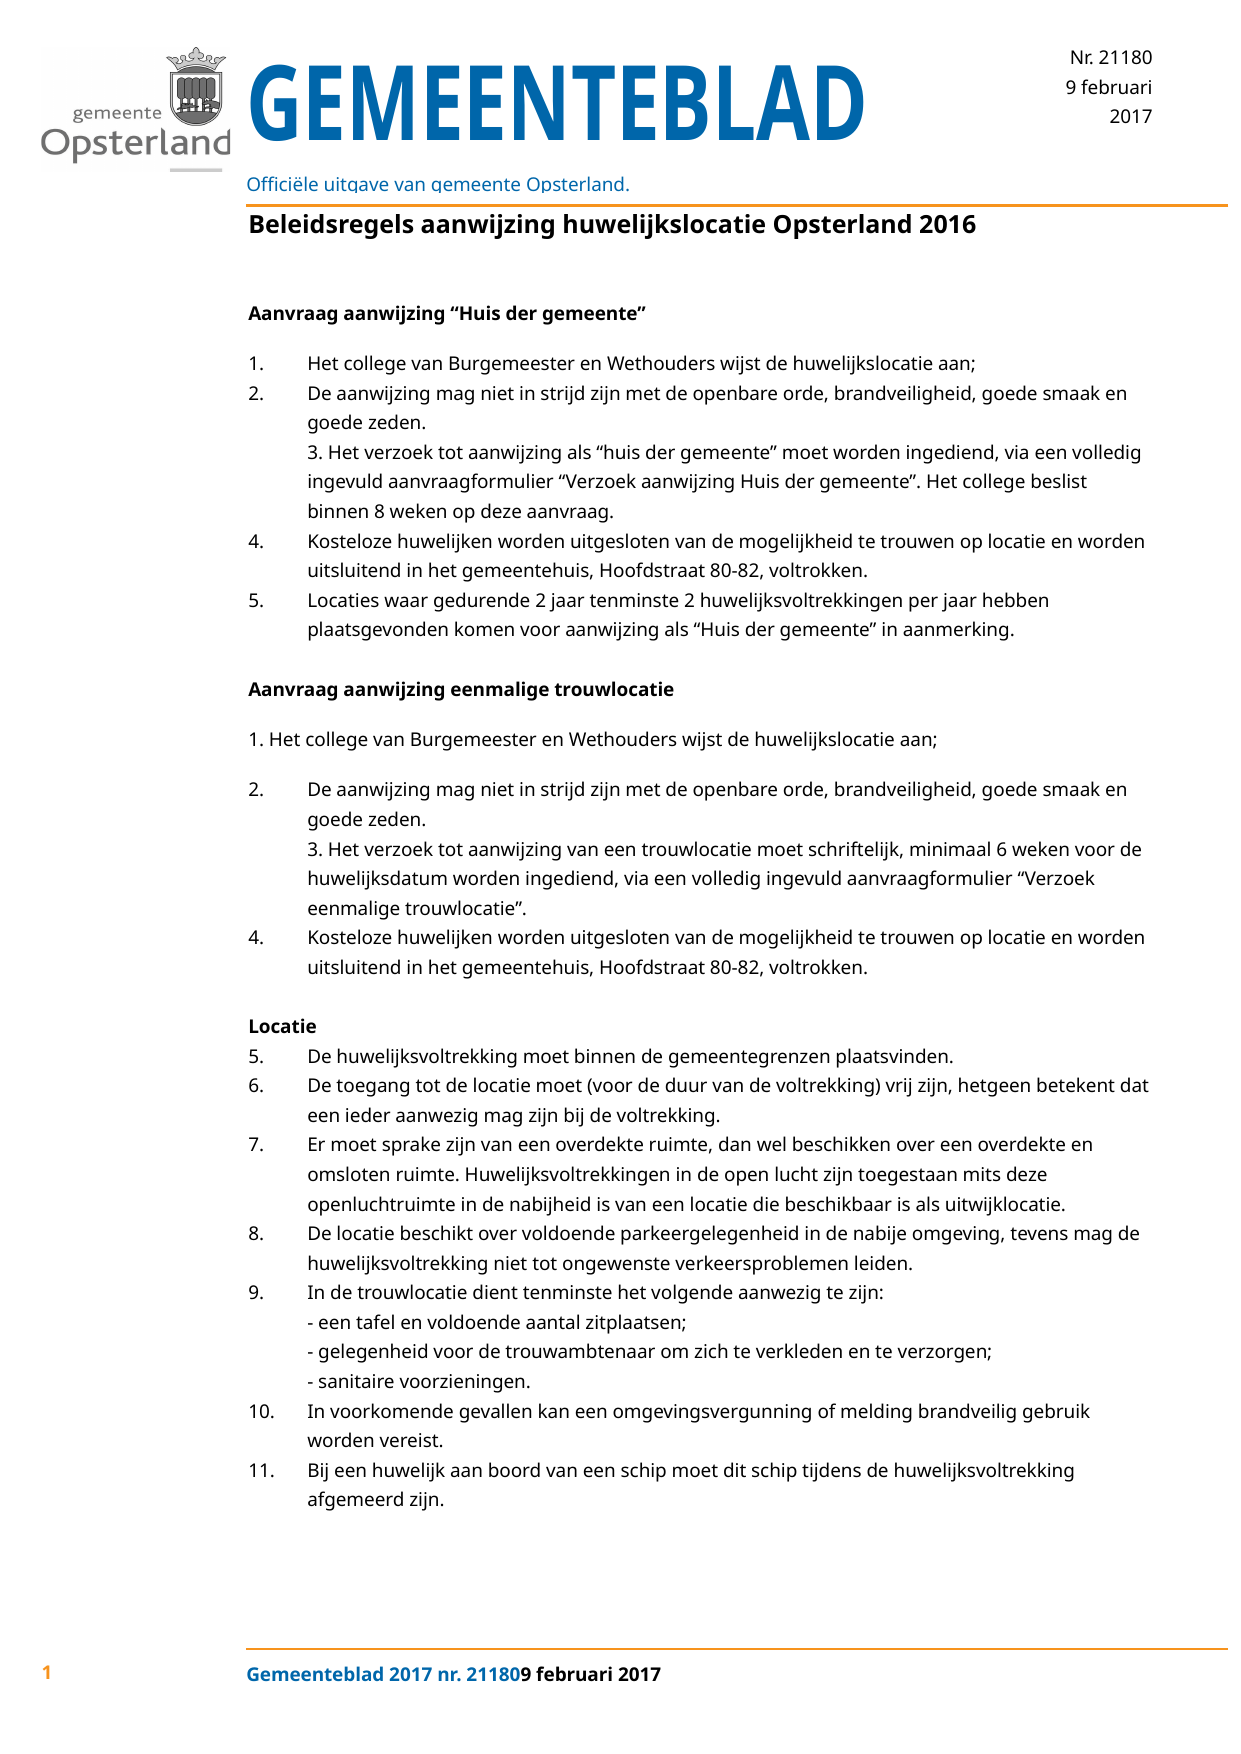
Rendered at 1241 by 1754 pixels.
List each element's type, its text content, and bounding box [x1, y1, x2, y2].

text Aanvraag aanwijzing eenmalige trouwlocatie [248, 676, 1152, 701]
list eenmalige trouwlocatie”. [248, 895, 1152, 921]
list 3. Het verzoek tot aanwijzing van een trouwlocatie moet schriftelijk, minimaal 6 weken voor de huwelijksdatum worden ingediend, via een volledig ingevuld aanvraagformulier “Verzoek [248, 836, 1152, 891]
list De huwelijksvoltrekking moet binnen de gemeentegrenzen plaatsvinden. [248, 1043, 1152, 1068]
list Kosteloze huwelijken worden uitgesloten van de mogelijkheid te trouwen op locatie en worden uitsluitend in het gemeentehuis, Hoofdstraat 80-82, voltrokken. [248, 924, 1152, 980]
list binnen 8 weken op deze aanvraag. [248, 498, 1152, 524]
list Het college van Burgemeester en Wethouders wijst de huwelijkslocatie aan; [248, 350, 1152, 376]
list Kosteloze huwelijken worden uitgesloten van de mogelijkheid te trouwen op locatie en worden uitsluitend in het gemeentehuis, Hoofdstraat 80-82, voltrokken. [248, 528, 1152, 583]
picture [41, 47, 231, 172]
list In voorkomende gevallen kan een omgevingsvergunning of melding brandveilig gebruik worden vereist. [248, 1398, 1152, 1453]
list De toegang tot de locatie moet (voor de duur van de voltrekking) vrij zijn, hetgeen betekent dat een ieder aanwezig mag zijn bij de voltrekking. [248, 1072, 1152, 1128]
list - een tafel en voldoende aantal zitplaatsen; [248, 1309, 1152, 1335]
text Aanvraag aanwijzing “Huis der gemeente” [248, 300, 1152, 326]
text 1. Het college van Burgemeester en Wethouders wijst de huwelijkslocatie aan; [248, 726, 1152, 752]
list De locatie beschikt over voldoende parkeergelegenheid in de nabije omgeving, tevens mag de huwelijksvoltrekking niet tot ongewenste verkeersproblemen leiden. [248, 1220, 1152, 1276]
text Beleidsregels aanwijzing huwelijkslocatie Opsterland 2016 [248, 207, 1152, 241]
list Locaties waar gedurende 2 jaar tenminste 2 huwelijksvoltrekkingen per jaar hebben plaatsgevonden komen voor aanwijzing als “Huis der gemeente” in aanmerking. [248, 587, 1152, 642]
text Locatie [248, 1013, 1152, 1039]
list - gelegenheid voor de trouwambtenaar om zich te verkleden en te verzorgen; [248, 1339, 1152, 1364]
list In de trouwlocatie dient tenminste het volgende aanwezig te zijn: [248, 1279, 1152, 1305]
list De aanwijzing mag niet in strijd zijn met de openbare orde, brandveiligheid, goede smaak en goede zeden. [248, 777, 1152, 832]
list Bij een huwelijk aan boord van een schip moet dit schip tijdens de huwelijksvoltrekking afgemeerd zijn. [248, 1457, 1152, 1512]
list De aanwijzing mag niet in strijd zijn met de openbare orde, brandveiligheid, goede smaak en goede zeden. [248, 380, 1152, 435]
list - sanitaire voorzieningen. [248, 1368, 1152, 1394]
list 3. Het verzoek tot aanwijzing als “huis der gemeente” moet worden ingediend, via een volledig ingevuld aanvraagformulier “Verzoek aanwijzing Huis der gemeente”. Het college beslist [248, 439, 1152, 494]
list Er moet sprake zijn van een overdekte ruimte, dan wel beschikken over een overdekte en omsloten ruimte. Huwelijksvoltrekkingen in de open lucht zijn toegestaan mits deze openluchtruimte in de nabijheid is van een locatie die beschikbaar is als uitwijklocatie. [248, 1132, 1152, 1216]
